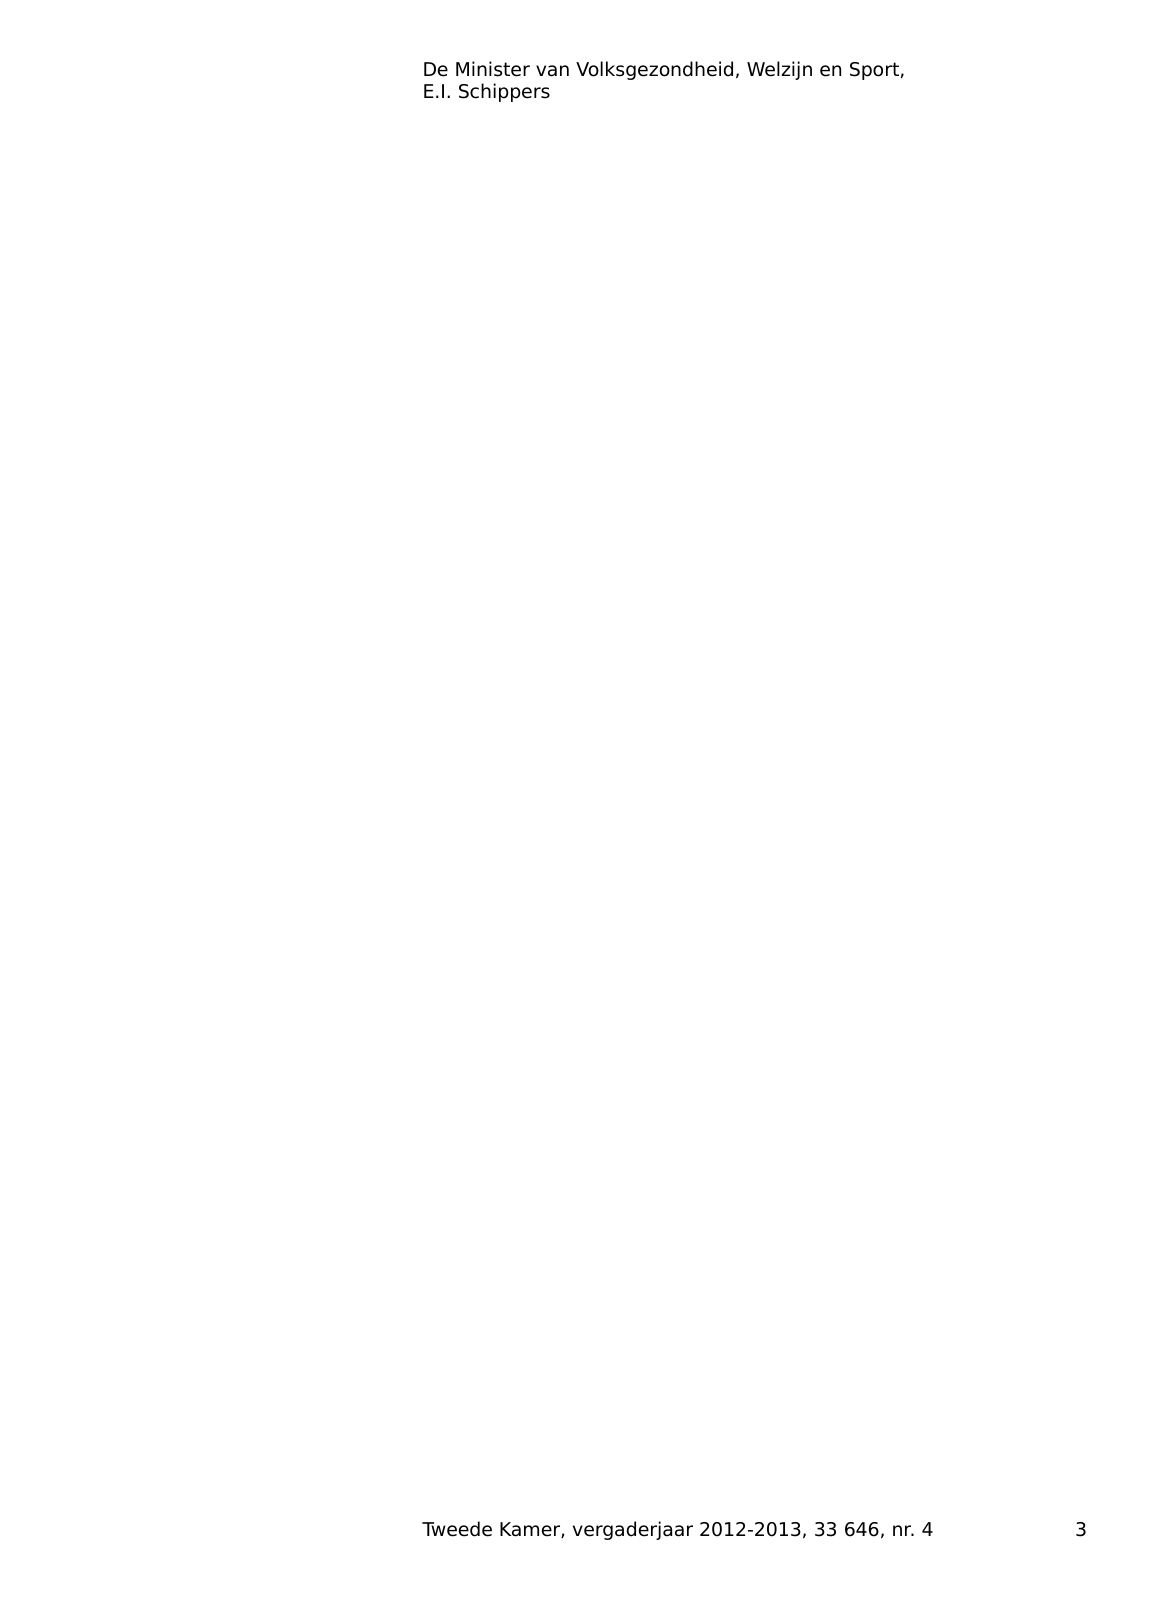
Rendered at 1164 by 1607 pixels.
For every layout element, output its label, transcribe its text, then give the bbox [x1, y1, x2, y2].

text De Minister van Volksgezondheid, Welzijn en Sport, E.I. Schippers [422, 59, 1087, 103]
